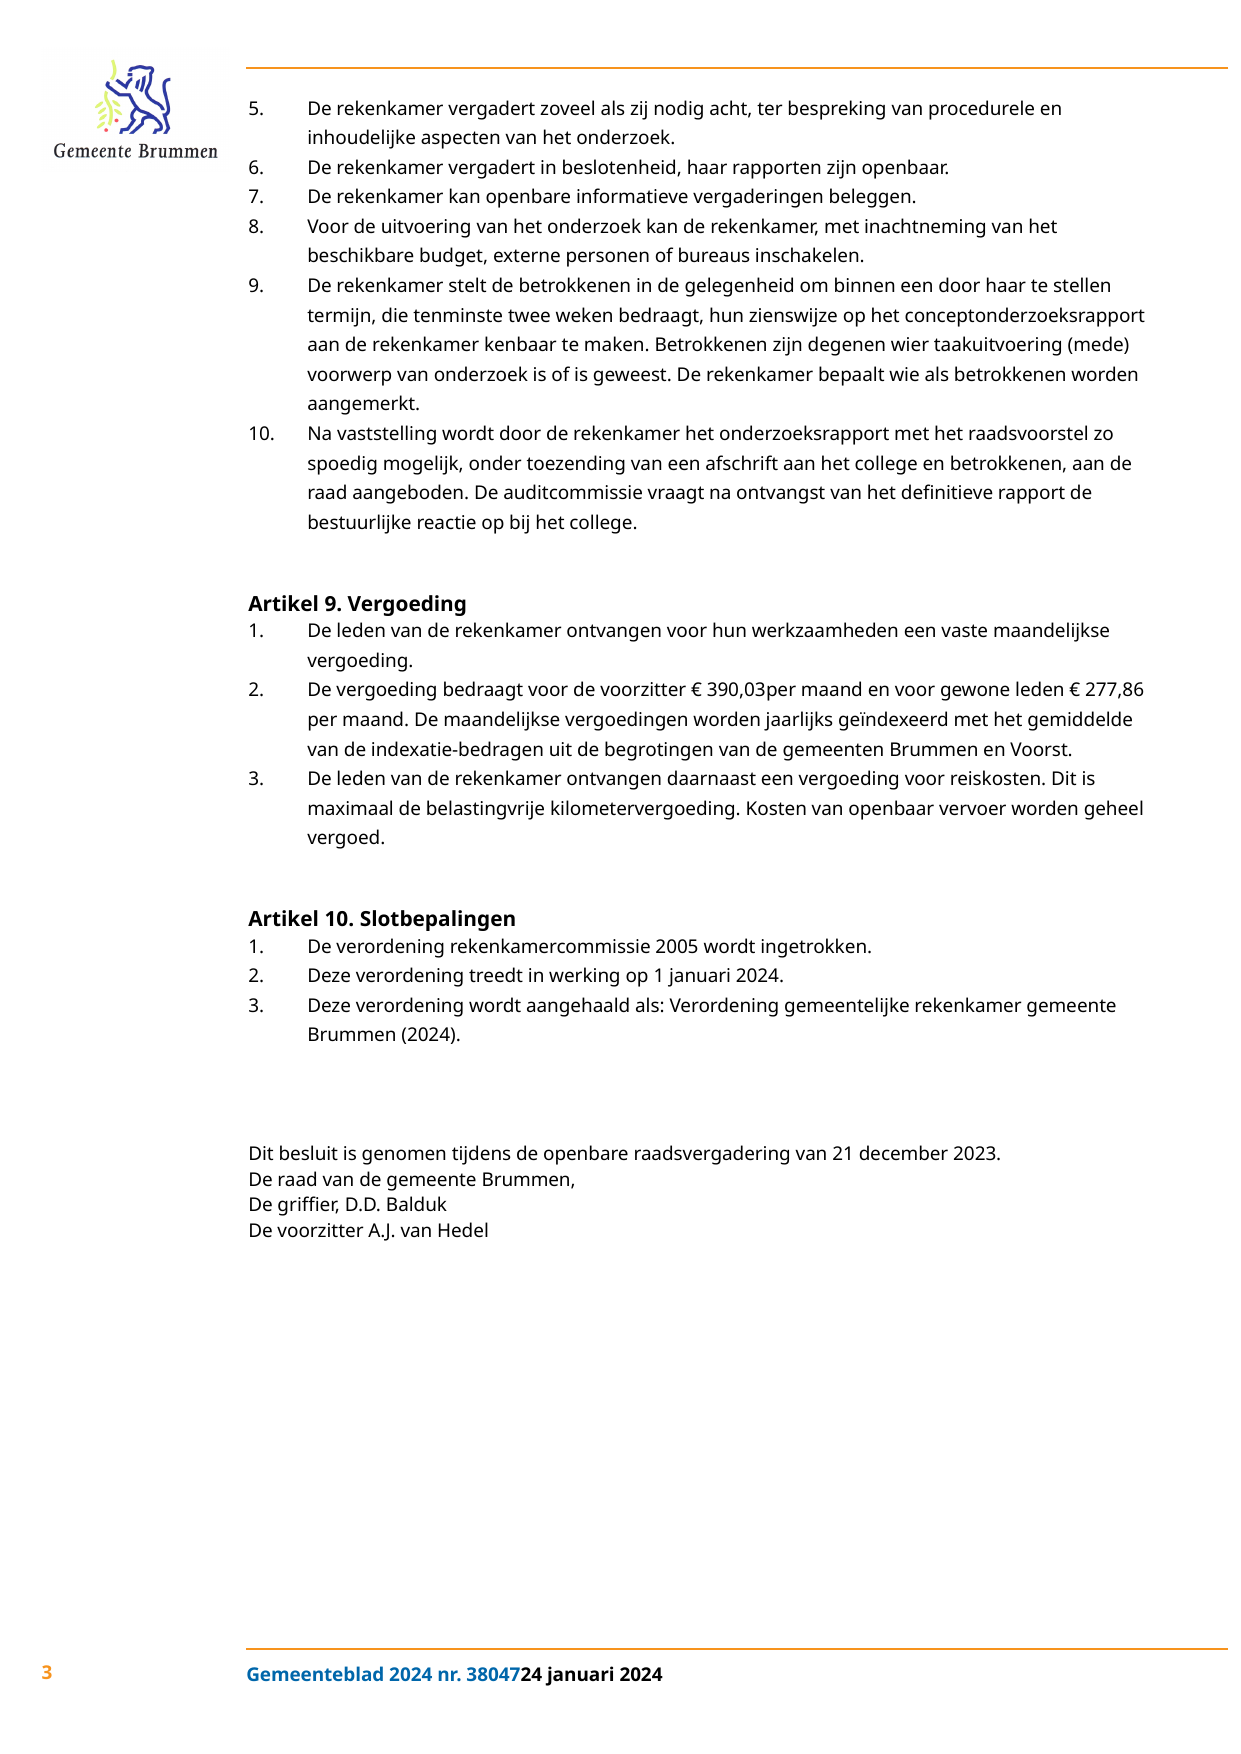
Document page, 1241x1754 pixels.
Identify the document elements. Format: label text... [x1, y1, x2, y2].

picture [41, 47, 231, 172]
list Deze verordening wordt aangehaald als: Verordening gemeentelijke rekenkamer gemeente Brummen (2024). [248, 992, 1152, 1047]
list De rekenkamer vergadert zoveel als zij nodig acht, ter bespreking van procedurele en inhoudelijke aspecten van het onderzoek. [248, 95, 1152, 150]
list De rekenkamer vergadert in beslotenheid, haar rapporten zijn openbaar. [248, 154, 1152, 180]
list De rekenkamer stelt de betrokkenen in de gelegenheid om binnen een door haar te stellen termijn, die tenminste twee weken bedraagt, hun zienswijze op het conceptonderzoeksrapport aan de rekenkamer kenbaar te maken. Betrokkenen zijn degenen wier taakuitvoering (mede) voorwerp van onderzoek is of is geweest. De rekenkamer bepaalt wie als betrokkenen worden aangemerkt. [248, 272, 1152, 416]
list De leden van de rekenkamer ontvangen voor hun werkzaamheden een vaste maandelijkse vergoeding. [248, 617, 1152, 673]
list De vergoeding bedraagt voor de voorzitter € 390,03per maand en voor gewone leden € 277,86 per maand. De maandelijkse vergoedingen worden jaarlijks geïndexeerd met het gemiddelde van de indexatie-bedragen uit de begrotingen van de gemeenten Brummen en Voorst. [248, 677, 1152, 761]
list De verordening rekenkamercommissie 2005 wordt ingetrokken. [248, 933, 1152, 959]
text De raad van de gemeente Brummen, [248, 1166, 1152, 1191]
text Artikel 9. Vergoeding [248, 589, 1152, 617]
text De voorzitter A.J. van Hedel [248, 1217, 1152, 1243]
list Na vaststelling wordt door de rekenkamer het onderzoeksrapport met het raadsvoorstel zo spoedig mogelijk, onder toezending van een afschrift aan het college en betrokkenen, aan de raad aangeboden. De auditcommissie vraagt na ontvangst van het definitieve rapport de bestuurlijke reactie op bij het college. [248, 420, 1152, 535]
list Deze verordening treedt in werking op 1 januari 2024. [248, 962, 1152, 988]
text De griffier, D.D. Balduk [248, 1191, 1152, 1217]
text Artikel 10. Slotbepalingen [248, 904, 1152, 933]
list De leden van de rekenkamer ontvangen daarnaast een vergoeding voor reiskosten. Dit is maximaal de belastingvrije kilometervergoeding. Kosten van openbaar vervoer worden geheel vergoed. [248, 765, 1152, 850]
list Voor de uitvoering van het onderzoek kan de rekenkamer, met inachtneming van het beschikbare budget, externe personen of bureaus inschakelen. [248, 213, 1152, 268]
text Dit besluit is genomen tijdens de openbare raadsvergadering van 21 december 2023. [248, 1140, 1152, 1166]
list De rekenkamer kan openbare informatieve vergaderingen beleggen. [248, 183, 1152, 209]
